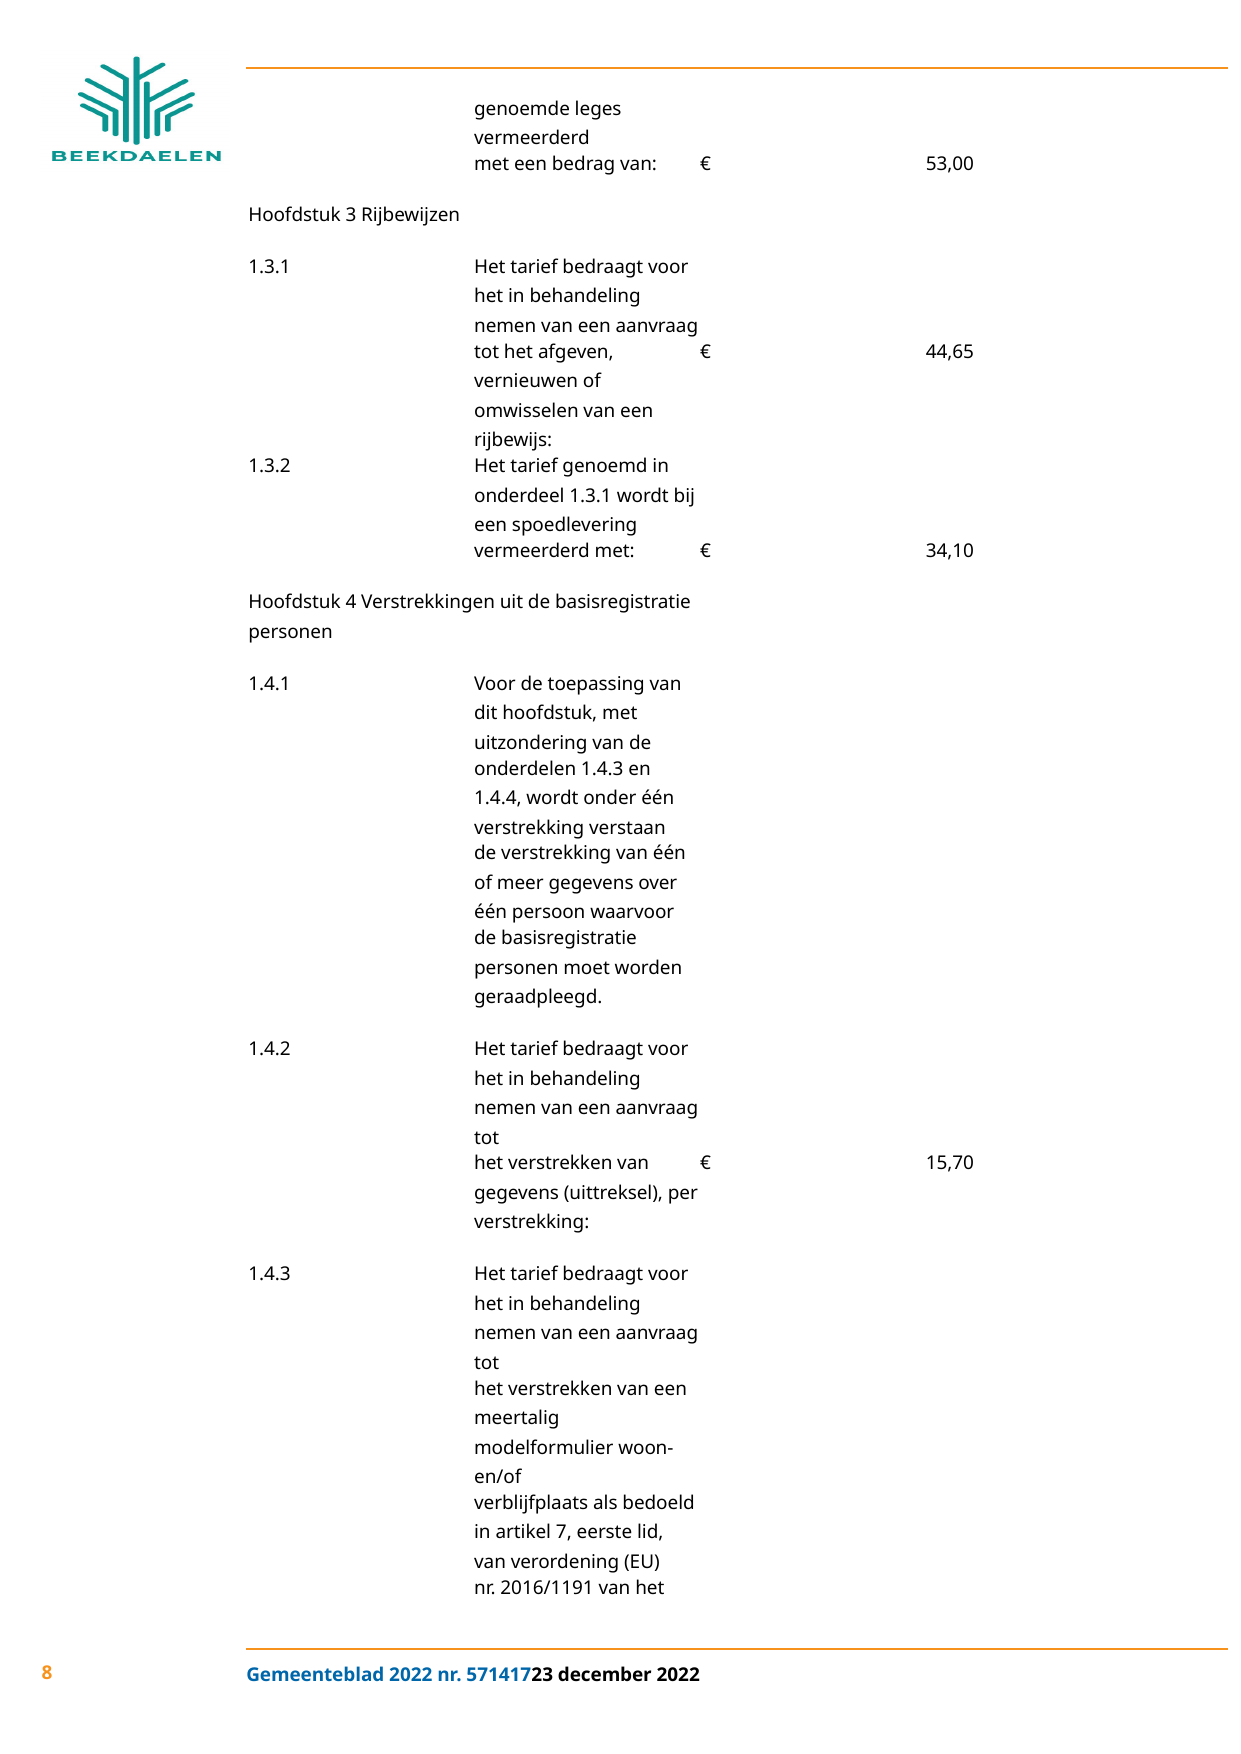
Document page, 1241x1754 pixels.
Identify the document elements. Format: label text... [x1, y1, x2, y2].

table_cell [248, 338, 474, 452]
table_cell [926, 453, 1152, 537]
table_cell [700, 840, 926, 924]
table_cell [248, 176, 474, 202]
table_cell Voor de toepassing van dit hoofdstuk, met uitzondering van de [474, 670, 700, 755]
table_cell [248, 95, 474, 150]
table_cell onderdelen 1.4.3 en 1.4.4, wordt onder één verstrekking verstaan [474, 755, 700, 839]
table_cell [926, 1260, 1152, 1375]
table_cell [248, 1489, 474, 1574]
table_cell het verstrekken van gegevens (uittreksel), per verstrekking: [474, 1150, 700, 1234]
table_cell 44,65 [926, 338, 1152, 452]
table_cell genoemde leges vermeerderd [474, 95, 700, 150]
table_cell [926, 644, 1152, 670]
table_cell [926, 1574, 1152, 1600]
table_cell 1.3.2 [248, 453, 474, 537]
table_cell [248, 1009, 474, 1035]
table_cell [926, 1035, 1152, 1149]
table_cell Hoofdstuk 4 Verstrekkingen uit de basisregistratie personen [248, 589, 700, 644]
table_cell [248, 925, 474, 1009]
table_cell [474, 1009, 700, 1035]
table_cell Het tarief bedraagt voor het in behandeling nemen van een aanvraag tot [474, 1260, 700, 1375]
table_cell [248, 1235, 474, 1260]
table_cell [926, 670, 1152, 755]
table_cell [474, 644, 700, 670]
table_cell [926, 925, 1152, 1009]
table_cell met een bedrag van: [474, 150, 700, 176]
table_cell € [700, 537, 926, 563]
table_cell [700, 925, 926, 1009]
table_cell 1.4.1 [248, 670, 474, 755]
table_cell [248, 840, 474, 924]
table_cell [248, 1375, 474, 1489]
table_cell [474, 1235, 700, 1260]
table_cell Het tarief bedraagt voor het in behandeling nemen van een aanvraag [474, 253, 700, 338]
table_cell [248, 1150, 474, 1234]
table_cell [700, 95, 926, 150]
table_cell [926, 95, 1152, 150]
table_cell [700, 1375, 926, 1489]
table_cell 1.3.1 [248, 253, 474, 338]
table_cell verblijfplaats als bedoeld in artikel 7, eerste lid, van verordening (EU) [474, 1489, 700, 1574]
table_cell € [700, 1150, 926, 1234]
table_cell [926, 1489, 1152, 1574]
table_cell [926, 1235, 1152, 1260]
table_cell € [700, 338, 926, 452]
table_cell € [700, 150, 926, 176]
table_cell 1.4.2 [248, 1035, 474, 1149]
table_cell het verstrekken van een meertalig modelformulier woon- en/of [474, 1375, 700, 1489]
table_cell de verstrekking van één of meer gegevens over één persoon waarvoor [474, 840, 700, 924]
table_cell 34,10 [926, 537, 1152, 563]
table_cell 53,00 [926, 150, 1152, 176]
table_cell [926, 840, 1152, 924]
table_cell tot het afgeven, vernieuwen of omwisselen van een rijbewijs: [474, 338, 700, 452]
table_cell [700, 1235, 926, 1260]
table_cell [700, 1260, 926, 1375]
table_cell [700, 1035, 926, 1149]
table_cell [248, 563, 474, 589]
table_cell 1.4.3 [248, 1260, 474, 1375]
table_cell Het tarief genoemd in onderdeel 1.3.1 wordt bij een spoedlevering [474, 453, 700, 537]
table_cell [700, 453, 926, 537]
table_cell [926, 227, 1152, 253]
table_cell [926, 202, 1152, 227]
table_cell Hoofdstuk 3 Rijbewijzen [248, 202, 700, 227]
table_cell [926, 563, 1152, 589]
table_cell 15,70 [926, 1150, 1152, 1234]
table_cell [700, 1489, 926, 1574]
table_cell [700, 202, 926, 227]
table_cell [248, 644, 474, 670]
table_cell [248, 1574, 474, 1600]
table_cell [474, 176, 700, 202]
table_cell [248, 755, 474, 839]
table_cell [700, 670, 926, 755]
table_cell [926, 1375, 1152, 1489]
table_cell [248, 227, 474, 253]
table_cell [248, 537, 474, 563]
table_cell nr. 2016/1191 van het [474, 1574, 700, 1600]
table_cell [248, 150, 474, 176]
table_cell vermeerderd met: [474, 537, 700, 563]
table_cell [700, 1574, 926, 1600]
table_cell Het tarief bedraagt voor het in behandeling nemen van een aanvraag tot [474, 1035, 700, 1149]
table_cell [926, 253, 1152, 338]
table_cell [700, 176, 926, 202]
table_cell [700, 1009, 926, 1035]
table_cell [700, 563, 926, 589]
table_cell [926, 1009, 1152, 1035]
table_cell [700, 227, 926, 253]
table_cell [926, 589, 1152, 644]
table_cell [926, 755, 1152, 839]
table_cell [700, 253, 926, 338]
table_cell [474, 563, 700, 589]
table_cell [700, 755, 926, 839]
table_cell [474, 227, 700, 253]
table_cell [926, 176, 1152, 202]
table_cell [700, 589, 926, 644]
table_cell de basisregistratie personen moet worden geraadpleegd. [474, 925, 700, 1009]
table_cell [700, 644, 926, 670]
picture [41, 47, 231, 172]
